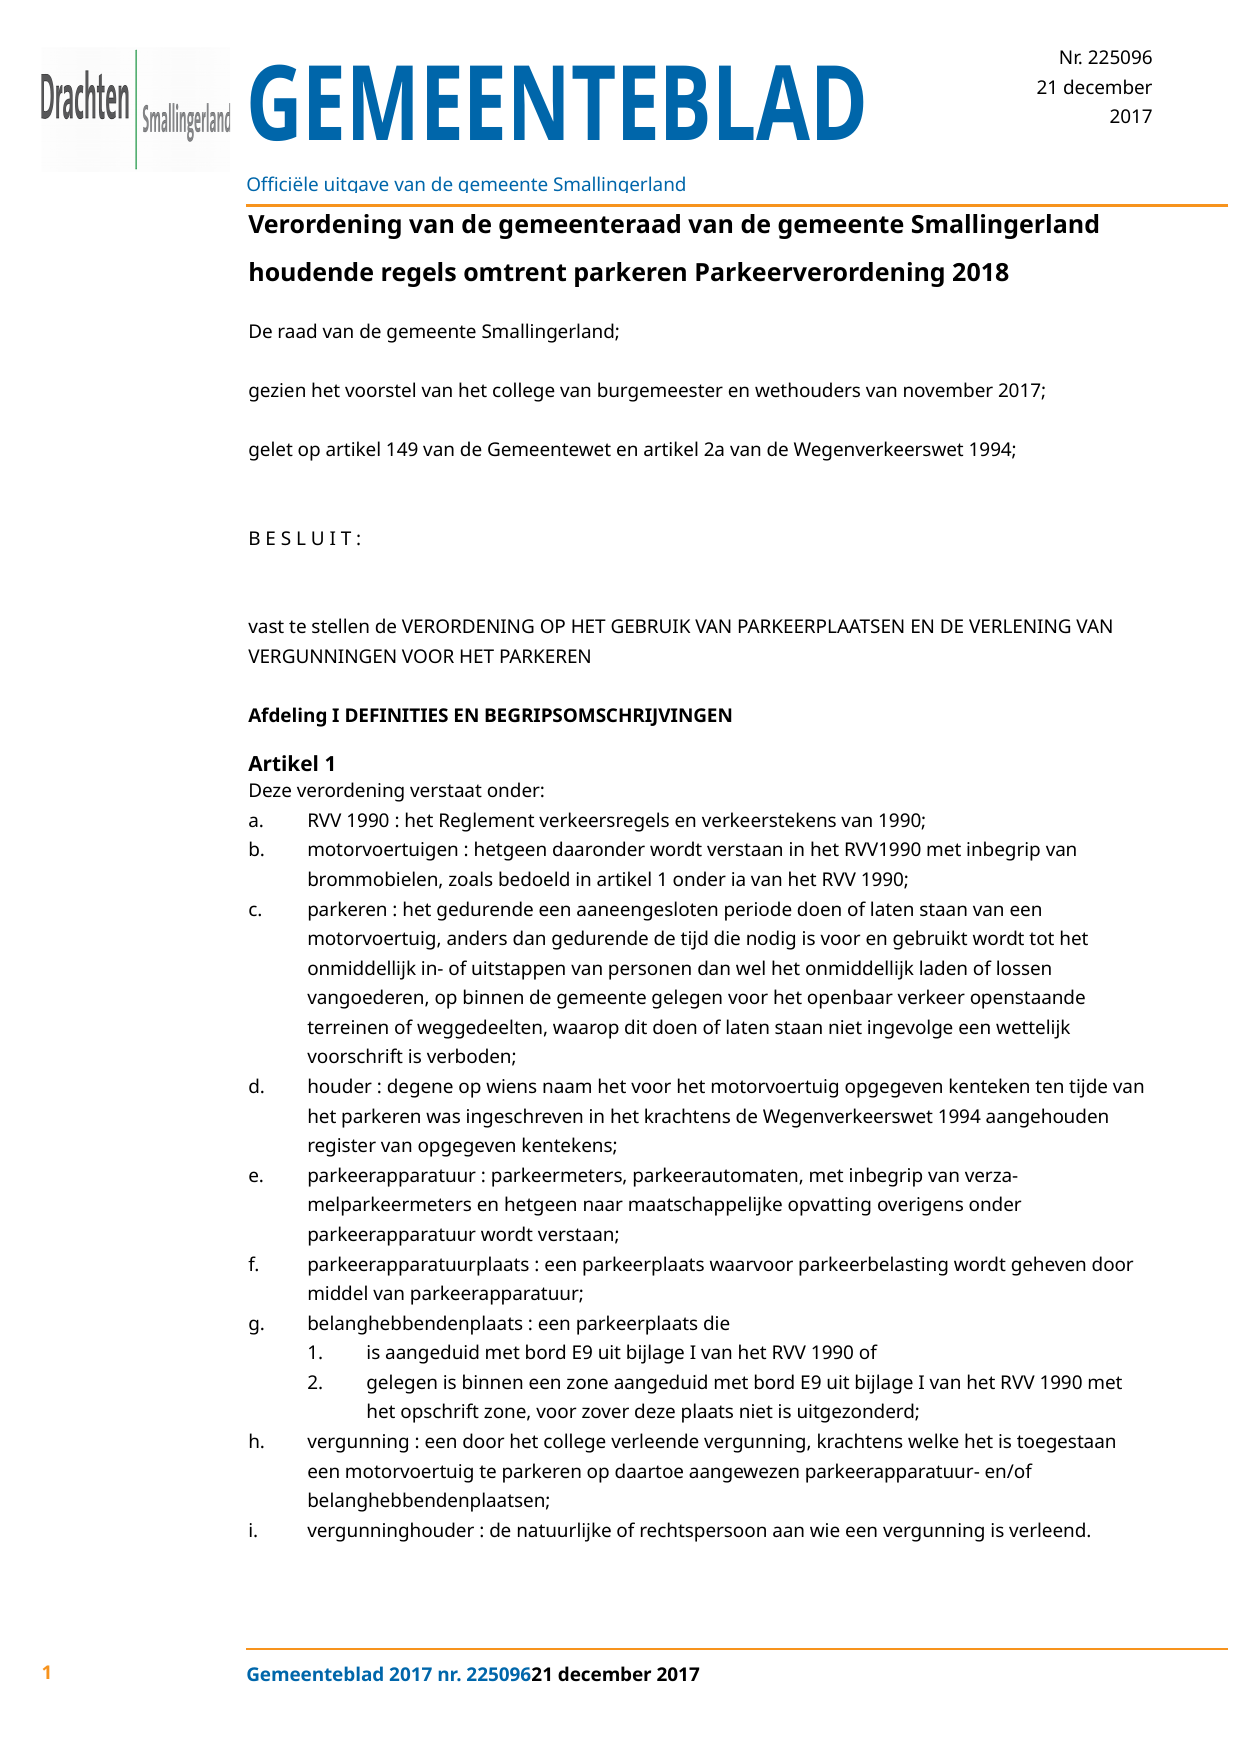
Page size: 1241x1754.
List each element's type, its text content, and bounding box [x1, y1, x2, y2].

text Verordening van de gemeenteraad van de gemeente Smallingerland houdende regels omtrent parkeren Parkeerverordening 2018 [248, 207, 1152, 288]
list parkeerapparatuur : parkeermeters, parkeerautomaten, met inbegrip van verza-melparkeermeters en hetgeen naar maatschappelijke opvatting overigens onder parkeerapparatuur wordt verstaan; [248, 1162, 1152, 1247]
text B E S L U I T : [248, 525, 1152, 551]
text gelet op artikel 149 van de Gemeentewet en artikel 2a van de Wegenverkeerswet 1994; [248, 436, 1152, 462]
list RVV 1990 : het Reglement verkeersregels en verkeerstekens van 1990; [248, 807, 1152, 833]
list motorvoertuigen : hetgeen daaronder wordt verstaan in het RVV1990 met inbegrip van brommobielen, zoals bedoeld in artikel 1 onder ia van het RVV 1990; [248, 837, 1152, 892]
list gelegen is binnen een zone aangeduid met bord E9 uit bijlage I van het RVV 1990 met het opschrift zone, voor zover deze plaats niet is uitgezonderd; [307, 1369, 1152, 1424]
list houder : degene op wiens naam het voor het motorvoertuig opgegeven kenteken ten tijde van het parkeren was ingeschreven in het krachtens de Wegenverkeerswet 1994 aangehouden register van opgegeven kentekens; [248, 1073, 1152, 1158]
list vergunning : een door het college verleende vergunning, krachtens welke het is toegestaan een motorvoertuig te parkeren op daartoe aangewezen parkeerapparatuur- en/of belanghebbendenplaatsen; [248, 1428, 1152, 1513]
list belanghebbendenplaats : een parkeerplaats die [248, 1310, 1152, 1336]
text Afdeling I DEFINITIES EN BEGRIPSOMSCHRIJVINGEN [248, 702, 1152, 728]
list vergunninghouder : de natuurlijke of rechtspersoon aan wie een vergunning is verleend. [248, 1517, 1152, 1543]
text gezien het voorstel van het college van burgemeester en wethouders van november 2017; [248, 377, 1152, 403]
text Deze verordening verstaat onder: [248, 777, 1152, 803]
text Artikel 1 [248, 749, 1152, 777]
text vast te stellen de VERORDENING OP HET GEBRUIK VAN PARKEERPLAATSEN EN DE VERLENING VAN VERGUNNINGEN VOOR HET PARKEREN [248, 614, 1152, 669]
list parkeerapparatuurplaats : een parkeerplaats waarvoor parkeerbelasting wordt geheven door middel van parkeerapparatuur; [248, 1251, 1152, 1306]
list is aangeduid met bord E9 uit bijlage I van het RVV 1990 of [307, 1339, 1152, 1365]
list parkeren : het gedurende een aaneengesloten periode doen of laten staan van een motorvoertuig, anders dan gedurende de tijd die nodig is voor en gebruikt wordt tot het onmiddellijk in- of uitstappen van personen dan wel het onmiddellijk laden of lossen vangoederen, op binnen de gemeente gelegen voor het openbaar verkeer openstaande terreinen of weggedeelten, waarop dit doen of laten staan niet ingevolge een wettelijk voorschrift is verboden; [248, 896, 1152, 1069]
picture [41, 47, 231, 172]
text De raad van de gemeente Smallingerland; [248, 318, 1152, 344]
